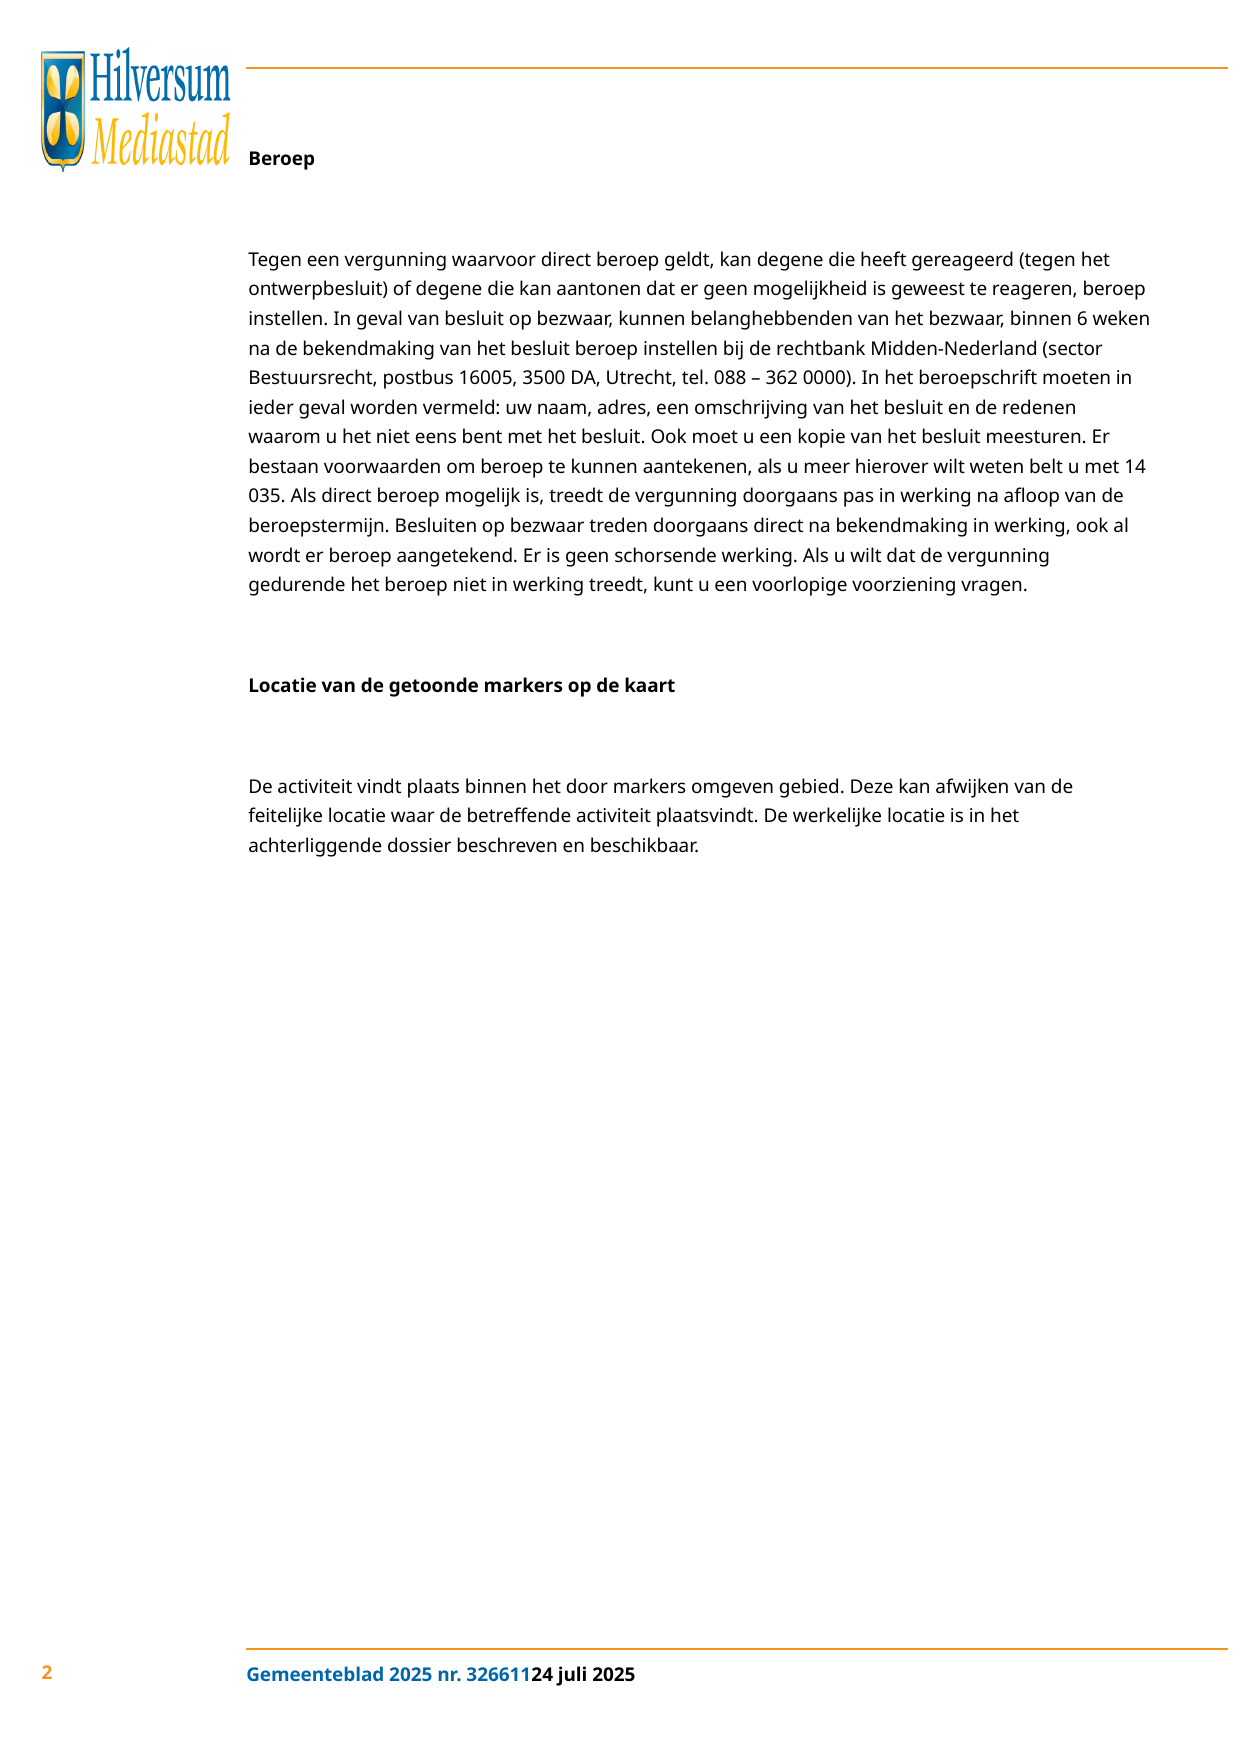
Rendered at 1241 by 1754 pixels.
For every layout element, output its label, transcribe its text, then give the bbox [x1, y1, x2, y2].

text Tegen een vergunning waarvoor direct beroep geldt, kan degene die heeft gereageerd (tegen het ontwerpbesluit) of degene die kan aantonen dat er geen mogelijkheid is geweest te reageren, beroep instellen. In geval van besluit op bezwaar, kunnen belanghebbenden van het bezwaar, binnen 6 weken na de bekendmaking van het besluit beroep instellen bij de rechtbank Midden-Nederland (sector Bestuursrecht, postbus 16005, 3500 DA, Utrecht, tel. 088 – 362 0000). In het beroepschrift moeten in ieder geval worden vermeld: uw naam, adres, een omschrijving van het besluit en de redenen waarom u het niet eens bent met het besluit. Ook moet u een kopie van het besluit meesturen. Er bestaan voorwaarden om beroep te kunnen aantekenen, als u meer hierover wilt weten belt u met 14 035. Als direct beroep mogelijk is, treedt de vergunning doorgaans pas in werking na afloop van de beroepstermijn. Besluiten op bezwaar treden doorgaans direct na bekendmaking in werking, ook al wordt er beroep aangetekend. Er is geen schorsende werking. Als u wilt dat de vergunning gedurende het beroep niet in werking treedt, kunt u een voorlopige voorziening vragen. [248, 246, 1152, 597]
text De activiteit vindt plaats binnen het door markers omgeven gebied. Deze kan afwijken van de feitelijke locatie waar de betreffende activiteit plaatsvindt. De werkelijke locatie is in het achterliggende dossier beschreven en beschikbaar. [248, 773, 1152, 858]
picture [41, 47, 231, 172]
text Beroep [248, 145, 1152, 171]
text Locatie van de getoonde markers op de kaart [248, 672, 1152, 698]
